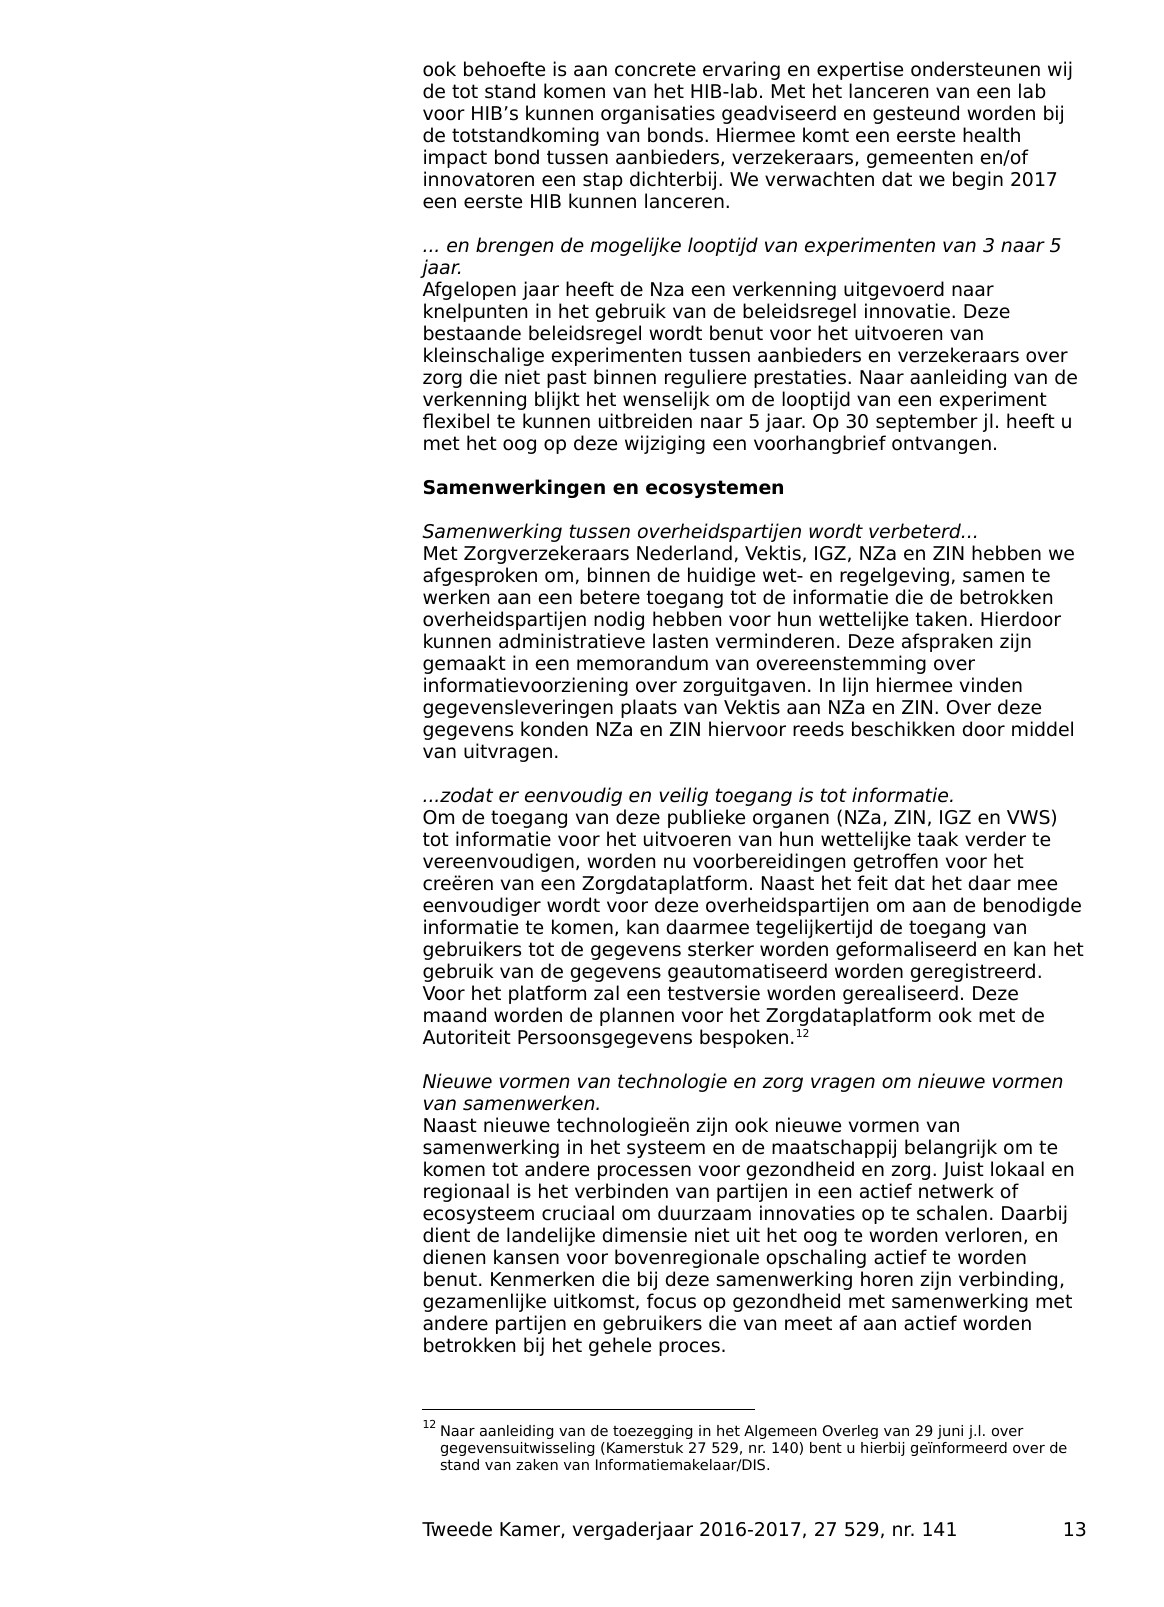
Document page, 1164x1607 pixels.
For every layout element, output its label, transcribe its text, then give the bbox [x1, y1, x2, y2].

text ...zodat er eenvoudig en veilig toegang is tot informatie. [422, 785, 1087, 807]
text Met Zorgverzekeraars Nederland, Vektis, IGZ, NZa en ZIN hebben we afgesproken om, binnen de huidige wet- en regelgeving, samen te werken aan een betere toegang tot de informatie die de betrokken overheidspartijen nodig hebben voor hun wettelijke taken. Hierdoor kunnen administratieve lasten verminderen. Deze afspraken zijn gemaakt in een memorandum van overeenstemming over informatievoorziening over zorguitgaven. In lijn hiermee vinden gegevensleveringen plaats van Vektis aan NZa en ZIN. Over deze gegevens konden NZa en ZIN hiervoor reeds beschikken door middel van uitvragen. [422, 543, 1087, 763]
text Naast nieuwe technologieën zijn ook nieuwe vormen van samenwerking in het systeem en de maatschappij belangrijk om te komen tot andere processen voor gezondheid en zorg. Juist lokaal en regionaal is het verbinden van partijen in een actief netwerk of ecosysteem cruciaal om duurzaam innovaties op te schalen. Daarbij dient de landelijke dimensie niet uit het oog te worden verloren, en dienen kansen voor bovenregionale opschaling actief te worden benut. Kenmerken die bij deze samenwerking horen zijn verbinding, gezamenlijke uitkomst, focus op gezondheid met samenwerking met andere partijen en gebruikers die van meet af aan actief worden betrokken bij het gehele proces. [422, 1115, 1087, 1357]
text Samenwerking tussen overheidspartijen wordt verbeterd... [422, 521, 1087, 543]
text Nieuwe vormen van technologie en zorg vragen om nieuwe vormen van samenwerken. [422, 1071, 1087, 1115]
text Om de toegang van deze publieke organen (NZa, ZIN, IGZ en VWS) tot informatie voor het uitvoeren van hun wettelijke taak verder te vereenvoudigen, worden nu voorbereidingen getroffen voor het creëren van een Zorgdataplatform. Naast het feit dat het daar mee eenvoudiger wordt voor deze overheidspartijen om aan de benodigde informatie te komen, kan daarmee tegelijkertijd de toegang van gebruikers tot de gegevens sterker worden geformaliseerd en kan het gebruik van de gegevens geautomatiseerd worden geregistreerd. Voor het platform zal een testversie worden gerealiseerd. Deze maand worden de plannen voor het Zorgdataplatform ook met de Autoriteit Persoonsgegevens bespoken. [422, 807, 1087, 1049]
subtitle Samenwerkingen en ecosystemen [422, 477, 1087, 499]
text Afgelopen jaar heeft de Nza een verkenning uitgevoerd naar knelpunten in het gebruik van de beleidsregel innovatie. Deze bestaande beleidsregel wordt benut voor het uitvoeren van kleinschalige experimenten tussen aanbieders en verzekeraars over zorg die niet past binnen reguliere prestaties. Naar aanleiding van de verkenning blijkt het wenselijk om de looptijd van een experiment flexibel te kunnen uitbreiden naar 5 jaar. Op 30 september jl. heeft u met het oog op deze wijziging een voorhangbrief ontvangen. [422, 279, 1087, 455]
text Naar aanleiding van de toezegging in het Algemeen Overleg van 29 juni j.l. over gegevensuitwisseling (Kamerstuk 27 529, nr. 140) bent u hierbij geïnformeerd over de stand van zaken van Informatiemakelaar/DIS. [422, 1418, 1087, 1474]
text ook behoefte is aan concrete ervaring en expertise ondersteunen wij de tot stand komen van het HIB-lab. Met het lanceren van een lab voor HIB’s kunnen organisaties geadviseerd en gesteund worden bij de totstandkoming van bonds. Hiermee komt een eerste health impact bond tussen aanbieders, verzekeraars, gemeenten en/of innovatoren een stap dichterbij. We verwachten dat we begin 2017 een eerste HIB kunnen lanceren. [422, 59, 1087, 213]
text ... en brengen de mogelijke looptijd van experimenten van 3 naar 5 jaar. [422, 235, 1087, 279]
